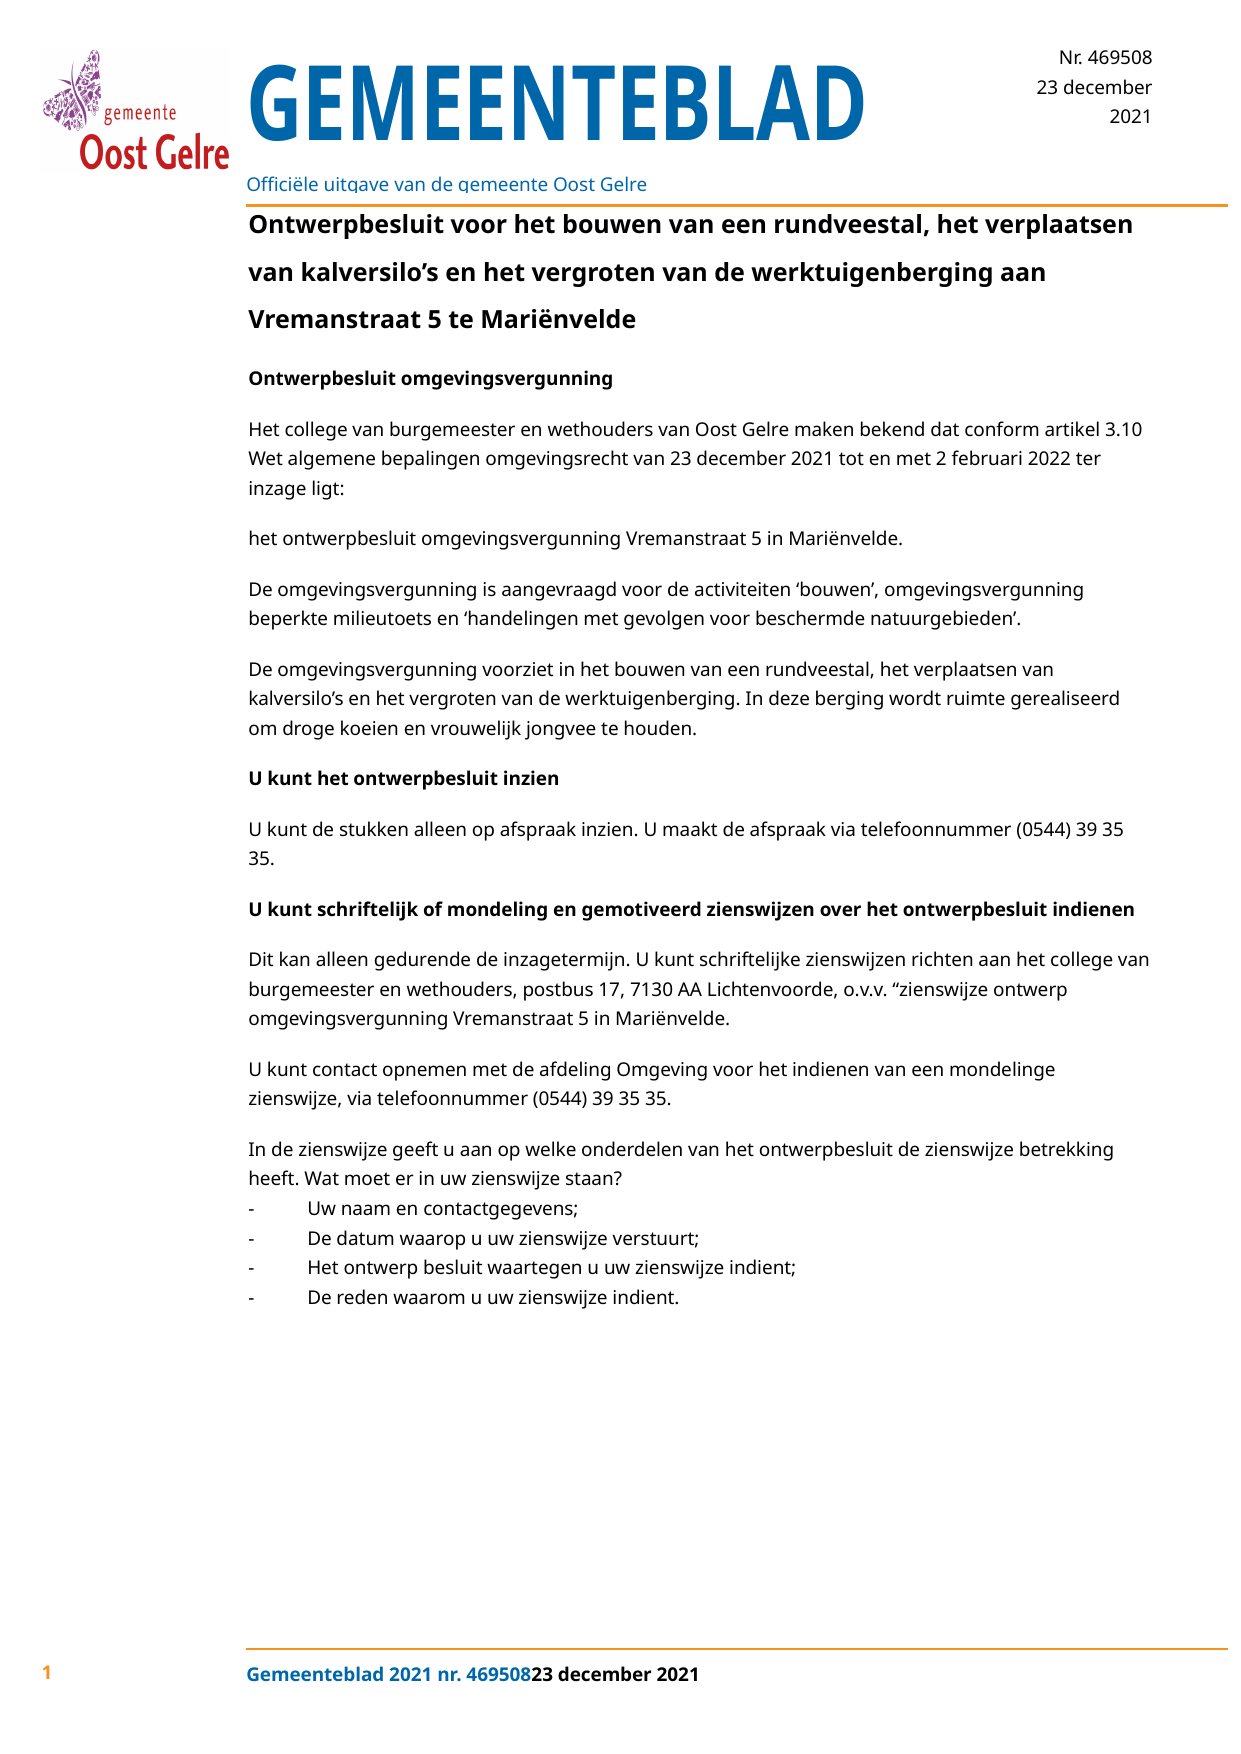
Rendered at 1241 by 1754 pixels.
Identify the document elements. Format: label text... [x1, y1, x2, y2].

text Het college van burgemeester en wethouders van Oost Gelre maken bekend dat conform artikel 3.10 Wet algemene bepalingen omgevingsrecht van 23 december 2021 tot en met 2 februari 2022 ter inzage ligt: [248, 416, 1152, 501]
text Dit kan alleen gedurende de inzagetermijn. U kunt schriftelijke zienswijzen richten aan het college van burgemeester en wethouders, postbus 17, 7130 AA Lichtenvoorde, o.v.v. “zienswijze ontwerp omgevingsvergunning Vremanstraat 5 in Mariënvelde. [248, 946, 1152, 1031]
text De omgevingsvergunning is aangevraagd voor de activiteiten ‘bouwen’, omgevingsvergunning beperkte milieutoets en ‘handelingen met gevolgen voor beschermde natuurgebieden’. [248, 576, 1152, 631]
text U kunt het ontwerpbesluit inzien [248, 766, 1152, 791]
text U kunt de stukken alleen op afspraak inzien. U maakt de afspraak via telefoonnummer (0544) 39 35 35. [248, 816, 1152, 871]
text het ontwerpbesluit omgevingsvergunning Vremanstraat 5 in Mariënvelde. [248, 526, 1152, 551]
text In de zienswijze geeft u aan op welke onderdelen van het ontwerpbesluit de zienswijze betrekking heeft. Wat moet er in uw zienswijze staan? [248, 1136, 1152, 1191]
text Ontwerpbesluit omgevingsvergunning [248, 366, 1152, 391]
list Het ontwerp besluit waartegen u uw zienswijze indient; [248, 1254, 1152, 1280]
text Ontwerpbesluit voor het bouwen van een rundveestal, het verplaatsen van kalversilo’s en het vergroten van de werktuigenberging aan Vremanstraat 5 te Mariënvelde [248, 207, 1152, 336]
text U kunt schriftelijk of mondeling en gemotiveerd zienswijzen over het ontwerpbesluit indienen [248, 896, 1152, 922]
list De reden waarom u uw zienswijze indient. [248, 1284, 1152, 1309]
text De omgevingsvergunning voorziet in het bouwen van een rundveestal, het verplaatsen van kalversilo’s en het vergroten van de werktuigenberging. In deze berging wordt ruimte gerealiseerd om droge koeien en vrouwelijk jongvee te houden. [248, 656, 1152, 741]
picture [41, 47, 231, 172]
list Uw naam en contactgegevens; [248, 1195, 1152, 1221]
text U kunt contact opnemen met de afdeling Omgeving voor het indienen van een mondelinge zienswijze, via telefoonnummer (0544) 39 35 35. [248, 1056, 1152, 1111]
list De datum waarop u uw zienswijze verstuurt; [248, 1225, 1152, 1250]
